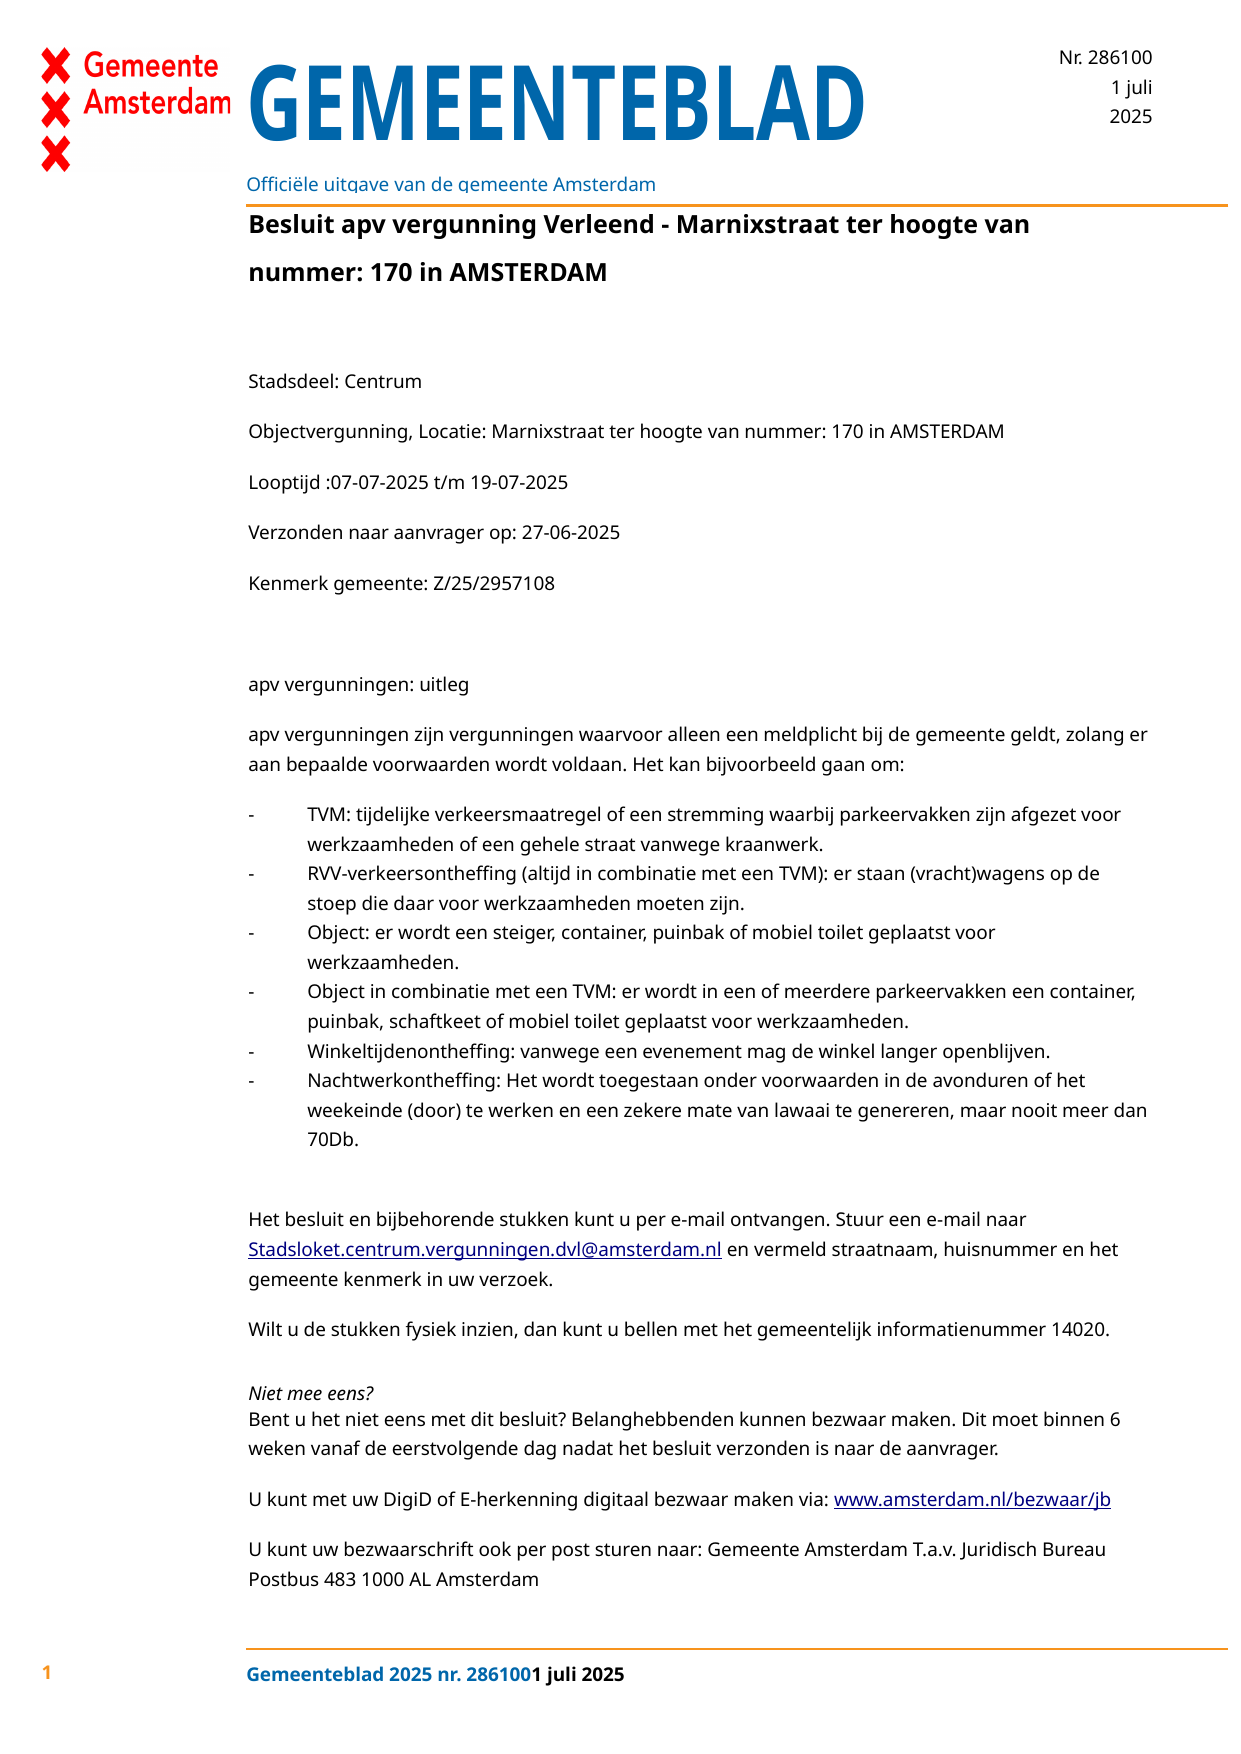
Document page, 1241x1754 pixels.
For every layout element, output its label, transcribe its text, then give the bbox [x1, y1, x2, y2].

text Besluit apv vergunning Verleend - Marnixstraat ter hoogte van nummer: 170 in AMSTERDAM [248, 207, 1152, 288]
list Winkeltijdenontheffing: vanwege een evenement mag de winkel langer openblijven. [248, 1038, 1152, 1064]
list TVM: tijdelijke verkeersmaatregel of een stremming waarbij parkeervakken zijn afgezet voor werkzaamheden of een gehele straat vanwege kraanwerk. [248, 801, 1152, 857]
text Stadsdeel: Centrum [248, 368, 1152, 394]
text U kunt met uw DigiD of E-herkenning digitaal bezwaar maken via: www.amsterdam.nl/bezwaar/jb [248, 1486, 1152, 1512]
text Het besluit en bijbehorende stukken kunt u per e-mail ontvangen. Stuur een e-mail naar Stadsloket.centrum.vergunningen.dvl@amsterdam.nl en vermeld straatnaam, huisnummer en het gemeente kenmerk in uw verzoek. [248, 1207, 1152, 1292]
text Niet mee eens? [248, 1380, 1152, 1406]
list Object in combinatie met een TVM: er wordt in een of meerdere parkeervakken een container, puinbak, schaftkeet of mobiel toilet geplaatst voor werkzaamheden. [248, 979, 1152, 1034]
text Kenmerk gemeente: Z/25/2957108 [248, 570, 1152, 596]
picture [41, 47, 231, 172]
text Verzonden naar aanvrager op: 27-06-2025 [248, 519, 1152, 545]
text apv vergunningen zijn vergunningen waarvoor alleen een meldplicht bij de gemeente geldt, zolang er aan bepaalde voorwaarden wordt voldaan. Het kan bijvoorbeeld gaan om: [248, 721, 1152, 777]
list Nachtwerkontheffing: Het wordt toegestaan onder voorwaarden in de avonduren of het weekeinde (door) te werken en een zekere mate van lawaai te genereren, maar nooit meer dan 70Db. [248, 1067, 1152, 1152]
text Wilt u de stukken fysiek inzien, dan kunt u bellen met het gemeentelijk informatienummer 14020. [248, 1316, 1152, 1342]
list RVV-verkeersontheffing (altijd in combinatie met een TVM): er staan (vracht)wagens op de stoep die daar voor werkzaamheden moeten zijn. [248, 860, 1152, 916]
text Objectvergunning, Locatie: Marnixstraat ter hoogte van nummer: 170 in AMSTERDAM [248, 419, 1152, 444]
text Bent u het niet eens met dit besluit? Belanghebbenden kunnen bezwaar maken. Dit moet binnen 6 weken vanaf de eerstvolgende dag nadat het besluit verzonden is naar de aanvrager. [248, 1406, 1152, 1461]
text U kunt uw bezwaarschrift ook per post sturen naar: Gemeente Amsterdam T.a.v. Juridisch Bureau Postbus 483 1000 AL Amsterdam [248, 1536, 1152, 1592]
text Looptijd :07-07-2025 t/m 19-07-2025 [248, 469, 1152, 495]
list Object: er wordt een steiger, container, puinbak of mobiel toilet geplaatst voor werkzaamheden. [248, 919, 1152, 975]
text apv vergunningen: uitleg [248, 671, 1152, 697]
